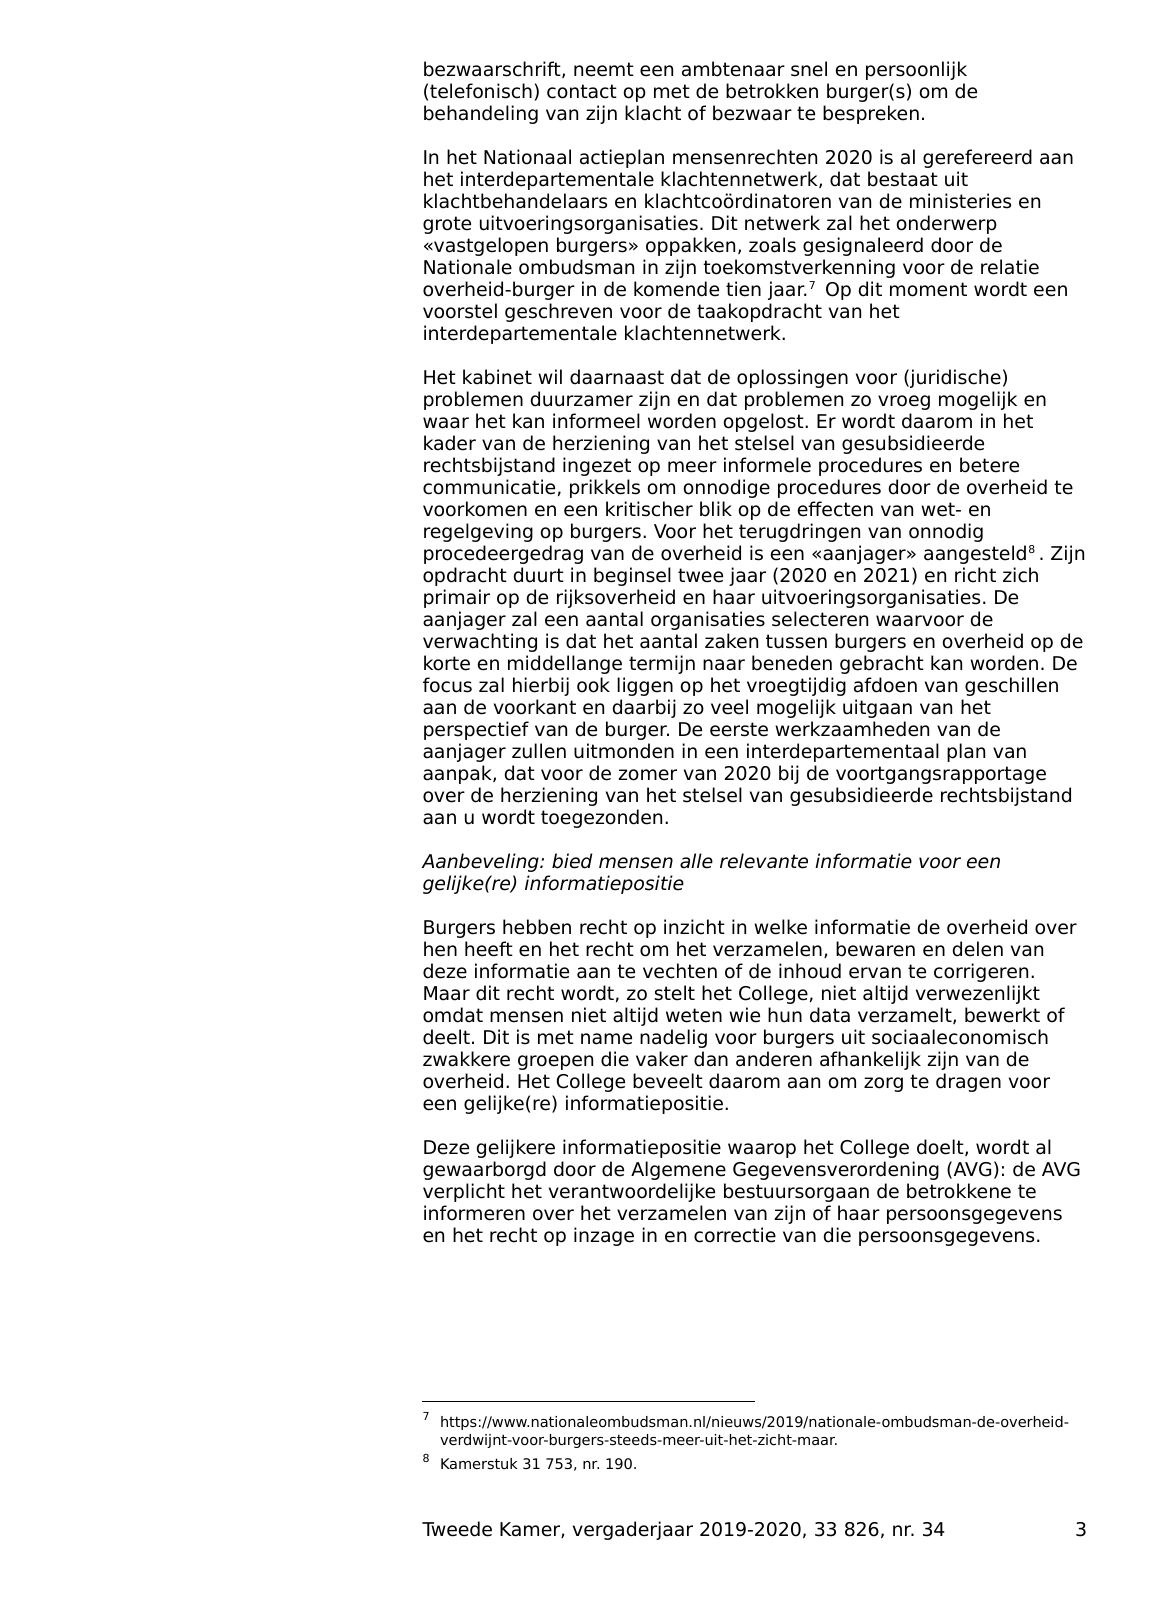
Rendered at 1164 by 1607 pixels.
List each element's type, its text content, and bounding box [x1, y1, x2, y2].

text bezwaarschrift, neemt een ambtenaar snel en persoonlijk (telefonisch) contact op met de betrokken burger(s) om de behandeling van zijn klacht of bezwaar te bespreken. [422, 59, 1087, 125]
text Het kabinet wil daarnaast dat de oplossingen voor (juridische) problemen duurzamer zijn en dat problemen zo vroeg mogelijk en waar het kan informeel worden opgelost. Er wordt daarom in het kader van de herziening van het stelsel van gesubsidieerde rechtsbijstand ingezet op meer informele procedures en betere communicatie, prikkels om onnodige procedures door de overheid te voorkomen en een kritischer blik op de effecten van wet- en regelgeving op burgers. Voor het terugdringen van onnodig procedeergedrag van de overheid is een «aanjager» aangesteld. Zijn opdracht duurt in beginsel twee jaar (2020 en 2021) en richt zich primair op de rijksoverheid en haar uitvoeringsorganisaties. De aanjager zal een aantal organisaties selecteren waarvoor de verwachting is dat het aantal zaken tussen burgers en overheid op de korte en middellange termijn naar beneden gebracht kan worden. De focus zal hierbij ook liggen op het vroegtijdig afdoen van geschillen aan de voorkant en daarbij zo veel mogelijk uitgaan van het perspectief van de burger. De eerste werkzaamheden van de aanjager zullen uitmonden in een interdepartementaal plan van aanpak, dat voor de zomer van 2020 bij de voortgangsrapportage over de herziening van het stelsel van gesubsidieerde rechtsbijstand aan u wordt toegezonden. [422, 367, 1087, 829]
text Burgers hebben recht op inzicht in welke informatie de overheid over hen heeft en het recht om het verzamelen, bewaren en delen van deze informatie aan te vechten of de inhoud ervan te corrigeren. Maar dit recht wordt, zo stelt het College, niet altijd verwezenlijkt omdat mensen niet altijd weten wie hun data verzamelt, bewerkt of deelt. Dit is met name nadelig voor burgers uit sociaaleconomisch zwakkere groepen die vaker dan anderen afhankelijk zijn van de overheid. Het College beveelt daarom aan om zorg te dragen voor een gelijke(re) informatiepositie. [422, 917, 1087, 1115]
text In het Nationaal actieplan mensenrechten 2020 is al gerefereerd aan het interdepartementale klachtennetwerk, dat bestaat uit klachtbehandelaars en klachtcoördinatoren van de ministeries en grote uitvoeringsorganisaties. Dit netwerk zal het onderwerp «vastgelopen burgers» oppakken, zoals gesignaleerd door de Nationale ombudsman in zijn toekomstverkenning voor de relatie overheid-burger in de komende tien jaar. Op dit moment wordt een voorstel geschreven voor de taakopdracht van het interdepartementale klachtennetwerk. [422, 147, 1087, 345]
text Kamerstuk 31 753, nr. 190. [422, 1452, 1087, 1474]
text Deze gelijkere informatiepositie waarop het College doelt, wordt al gewaarborgd door de Algemene Gegevensverordening (AVG): de AVG verplicht het verantwoordelijke bestuursorgaan de betrokkene te informeren over het verzamelen van zijn of haar persoonsgegevens en het recht op inzage in en correctie van die persoonsgegevens. [422, 1137, 1087, 1247]
text https://www.nationaleombudsman.nl/nieuws/2019/nationale-ombudsman-de-overheid-verdwijnt-voor-burgers-steeds-meer-uit-het-zicht-maar. [422, 1410, 1087, 1449]
subtitle Aanbeveling: bied mensen alle relevante informatie voor een gelijke(re) informatiepositie [422, 851, 1087, 895]
